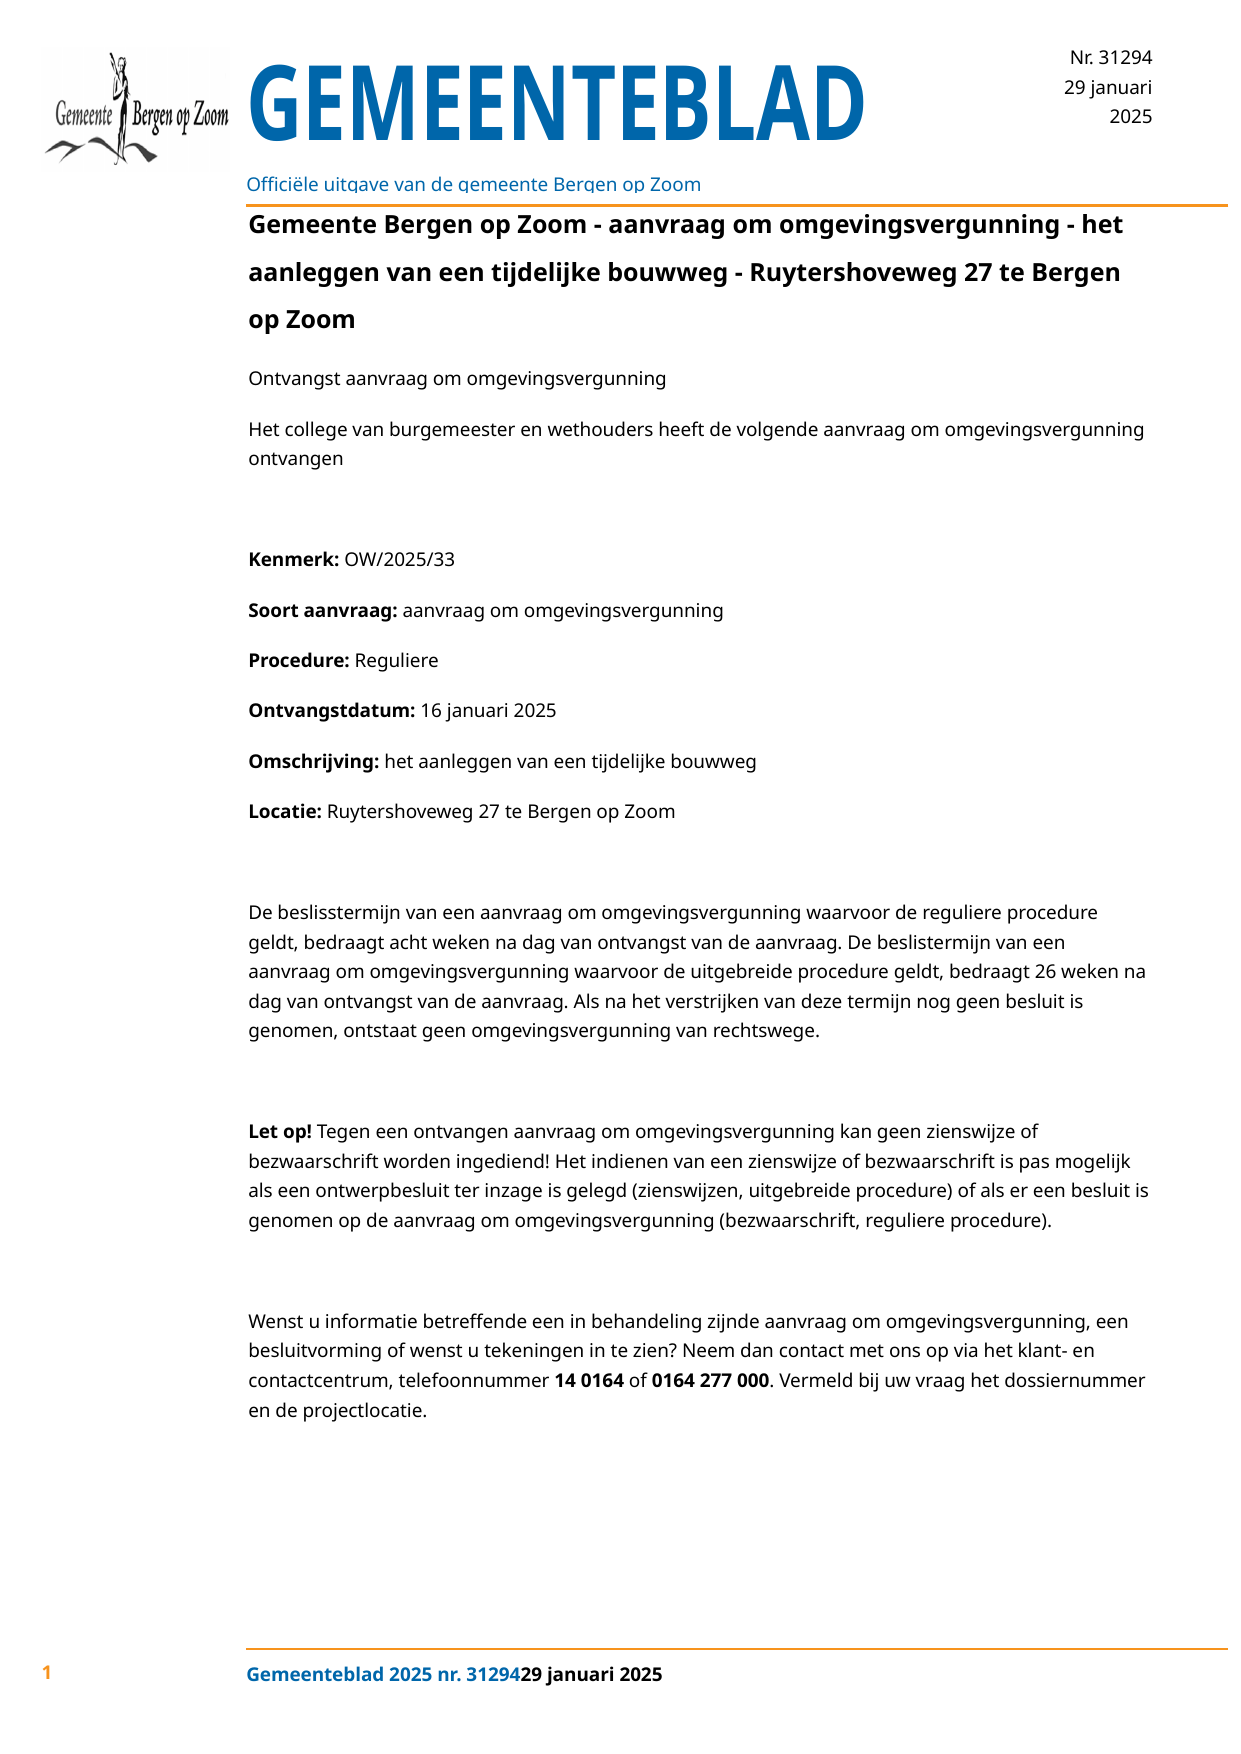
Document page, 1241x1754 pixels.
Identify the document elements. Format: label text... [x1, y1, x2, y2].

text Kenmerk: OW/2025/33 [248, 546, 1152, 572]
picture [41, 47, 231, 172]
text Omschrijving: het aanleggen van een tijdelijke bouwweg [248, 748, 1152, 774]
text Het college van burgemeester en wethouders heeft de volgende aanvraag om omgevingsvergunning ontvangen [248, 416, 1152, 471]
text Ontvangst aanvraag om omgevingsvergunning [248, 366, 1152, 391]
text Ontvangstdatum: 16 januari 2025 [248, 698, 1152, 723]
text Locatie: Ruytershoveweg 27 te Bergen op Zoom [248, 798, 1152, 824]
text Let op! Tegen een ontvangen aanvraag om omgevingsvergunning kan geen zienswijze of bezwaarschrift worden ingediend! Het indienen van een zienswijze of bezwaarschrift is pas mogelijk als een ontwerpbesluit ter inzage is gelegd (zienswijzen, uitgebreide procedure) of als er een besluit is genomen op de aanvraag om omgevingsvergunning (bezwaarschrift, reguliere procedure). [248, 1118, 1152, 1233]
text Procedure: Reguliere [248, 647, 1152, 673]
text Gemeente Bergen op Zoom - aanvraag om omgevingsvergunning - het aanleggen van een tijdelijke bouwweg - Ruytershoveweg 27 te Bergen op Zoom [248, 207, 1152, 336]
text De beslisstermijn van een aanvraag om omgevingsvergunning waarvoor de reguliere procedure geldt, bedraagt acht weken na dag van ontvangst van de aanvraag. De beslistermijn van een aanvraag om omgevingsvergunning waarvoor de uitgebreide procedure geldt, bedraagt 26 weken na dag van ontvangst van de aanvraag. Als na het verstrijken van deze termijn nog geen besluit is genomen, ontstaat geen omgevingsvergunning van rechtswege. [248, 899, 1152, 1043]
text Soort aanvraag: aanvraag om omgevingsvergunning [248, 597, 1152, 622]
text Wenst u informatie betreffende een in behandeling zijnde aanvraag om omgevingsvergunning, een besluitvorming of wenst u tekeningen in te zien? Neem dan contact met ons op via het klant- en contactcentrum, telefoonnummer 14 0164 of 0164 277 000. Vermeld bij uw vraag het dossiernummer en de projectlocatie. [248, 1308, 1152, 1422]
